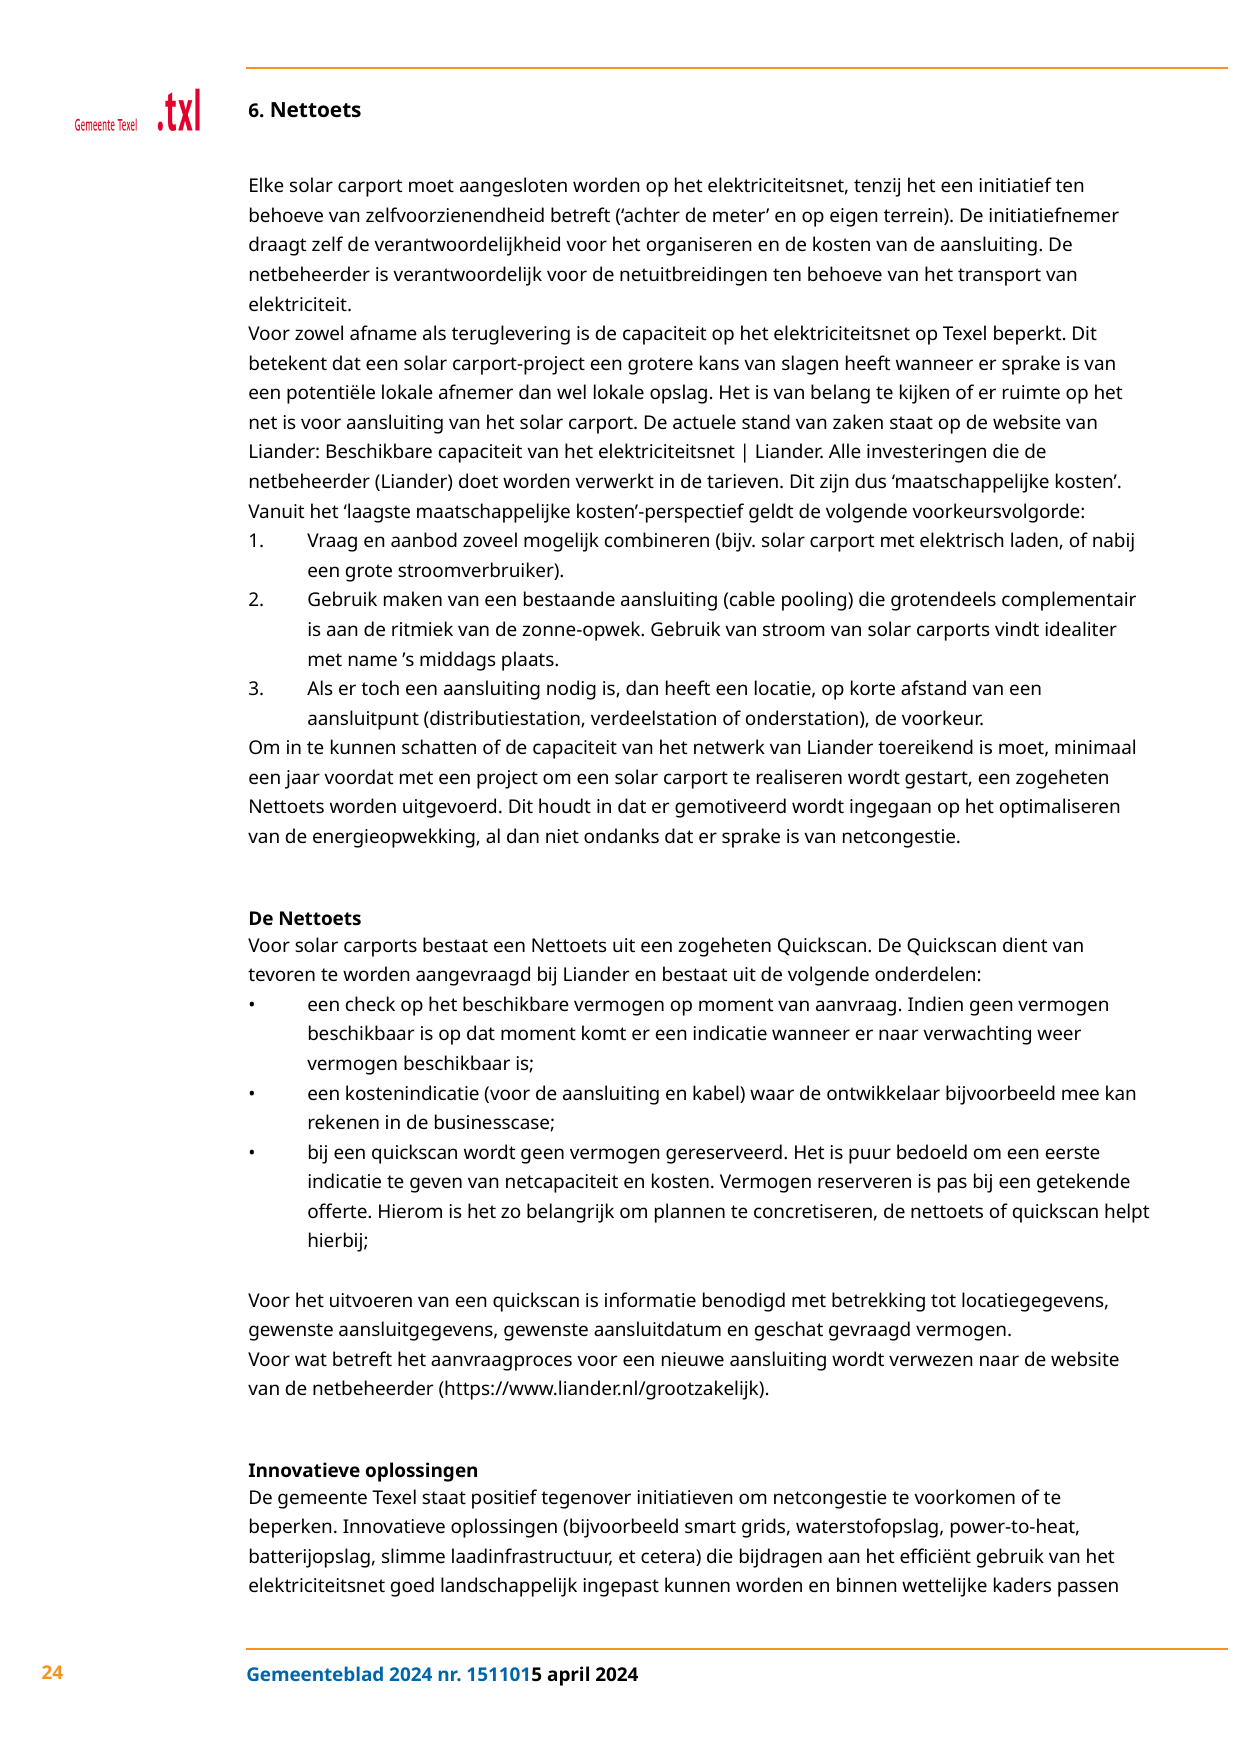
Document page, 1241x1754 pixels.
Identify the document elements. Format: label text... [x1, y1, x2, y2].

text Voor het uitvoeren van een quickscan is informatie benodigd met betrekking tot locatiegegevens, gewenste aansluitgegevens, gewenste aansluitdatum en geschat gevraagd vermogen. [248, 1287, 1152, 1342]
list bij een quickscan wordt geen vermogen gereserveerd. Het is puur bedoeld om een eerste indicatie te geven van netcapaciteit en kosten. Vermogen reserveren is pas bij een getekende offerte. Hierom is het zo belangrijk om plannen te concretiseren, de nettoets of quickscan helpt hierbij; [248, 1139, 1152, 1253]
text De Nettoets [248, 903, 1152, 932]
text Om in te kunnen schatten of de capaciteit van het netwerk van Liander toereikend is moet, minimaal een jaar voordat met een project om een solar carport te realiseren wordt gestart, een zogeheten Nettoets worden uitgevoerd. Dit houdt in dat er gemotiveerd wordt ingegaan op het optimaliseren van de energieopwekking, al dan niet ondanks dat er sprake is van netcongestie. [248, 734, 1152, 849]
text Voor wat betreft het aanvraagproces voor een nieuwe aansluiting wordt verwezen naar de website van de netbeheerder (https://www.liander.nl/grootzakelijk). [248, 1346, 1152, 1401]
text Elke solar carport moet aangesloten worden op het elektriciteitsnet, tenzij het een initiatief ten behoeve van zelfvoorzienendheid betreft (‘achter de meter’ en op eigen terrein). De initiatiefnemer draagt zelf de verantwoordelijkheid voor het organiseren en de kosten van de aansluiting. De netbeheerder is verantwoordelijk voor de netuitbreidingen ten behoeve van het transport van elektriciteit. [248, 172, 1152, 317]
text Voor solar carports bestaat een Nettoets uit een zogeheten Quickscan. De Quickscan dient van tevoren te worden aangevraagd bij Liander en bestaat uit de volgende onderdelen: [248, 932, 1152, 987]
list Vraag en aanbod zoveel mogelijk combineren (bijv. solar carport met elektrisch laden, of nabij een grote stroomverbruiker). [248, 527, 1152, 583]
list een kostenindicatie (voor de aansluiting en kabel) waar de ontwikkelaar bijvoorbeeld mee kan rekenen in de businesscase; [248, 1080, 1152, 1135]
text Voor zowel afname als teruglevering is de capaciteit op het elektriciteitsnet op Texel beperkt. Dit betekent dat een solar carport-project een grotere kans van slagen heeft wanneer er sprake is van een potentiële lokale afnemer dan wel lokale opslag. Het is van belang te kijken of er ruimte op het net is voor aansluiting van het solar carport. De actuele stand van zaken staat op de website van Liander: Beschikbare capaciteit van het elektriciteitsnet | Liander. Alle investeringen die de netbeheerder (Liander) doet worden verwerkt in de tarieven. Dit zijn dus ‘maatschappelijke kosten’. Vanuit het ‘laagste maatschappelijke kosten’-perspectief geldt de volgende voorkeursvolgorde: [248, 320, 1152, 524]
list Gebruik maken van een bestaande aansluiting (cable pooling) die grotendeels complementair is aan de ritmiek van de zonne-opwek. Gebruik van stroom van solar carports vindt idealiter met name ’s middags plaats. [248, 587, 1152, 672]
text De gemeente Texel staat positief tegenover initiatieven om netcongestie te voorkomen of te beperken. Innovatieve oplossingen (bijvoorbeeld smart grids, waterstofopslag, power-to-heat, batterijopslag, slimme laadinfrastructuur, et cetera) die bijdragen aan het efficiënt gebruik van het elektriciteitsnet goed landschappelijk ingepast kunnen worden en binnen wettelijke kaders passen [248, 1484, 1152, 1598]
list een check op het beschikbare vermogen op moment van aanvraag. Indien geen vermogen beschikbaar is op dat moment komt er een indicatie wanneer er naar verwachting weer vermogen beschikbaar is; [248, 991, 1152, 1076]
list Als er toch een aansluiting nodig is, dan heeft een locatie, op korte afstand van een aansluitpunt (distributiestation, verdeelstation of onderstation), de voorkeur. [248, 675, 1152, 731]
picture [41, 47, 231, 172]
text Innovatieve oplossingen [248, 1456, 1152, 1484]
text 6. Nettoets [248, 95, 1152, 123]
